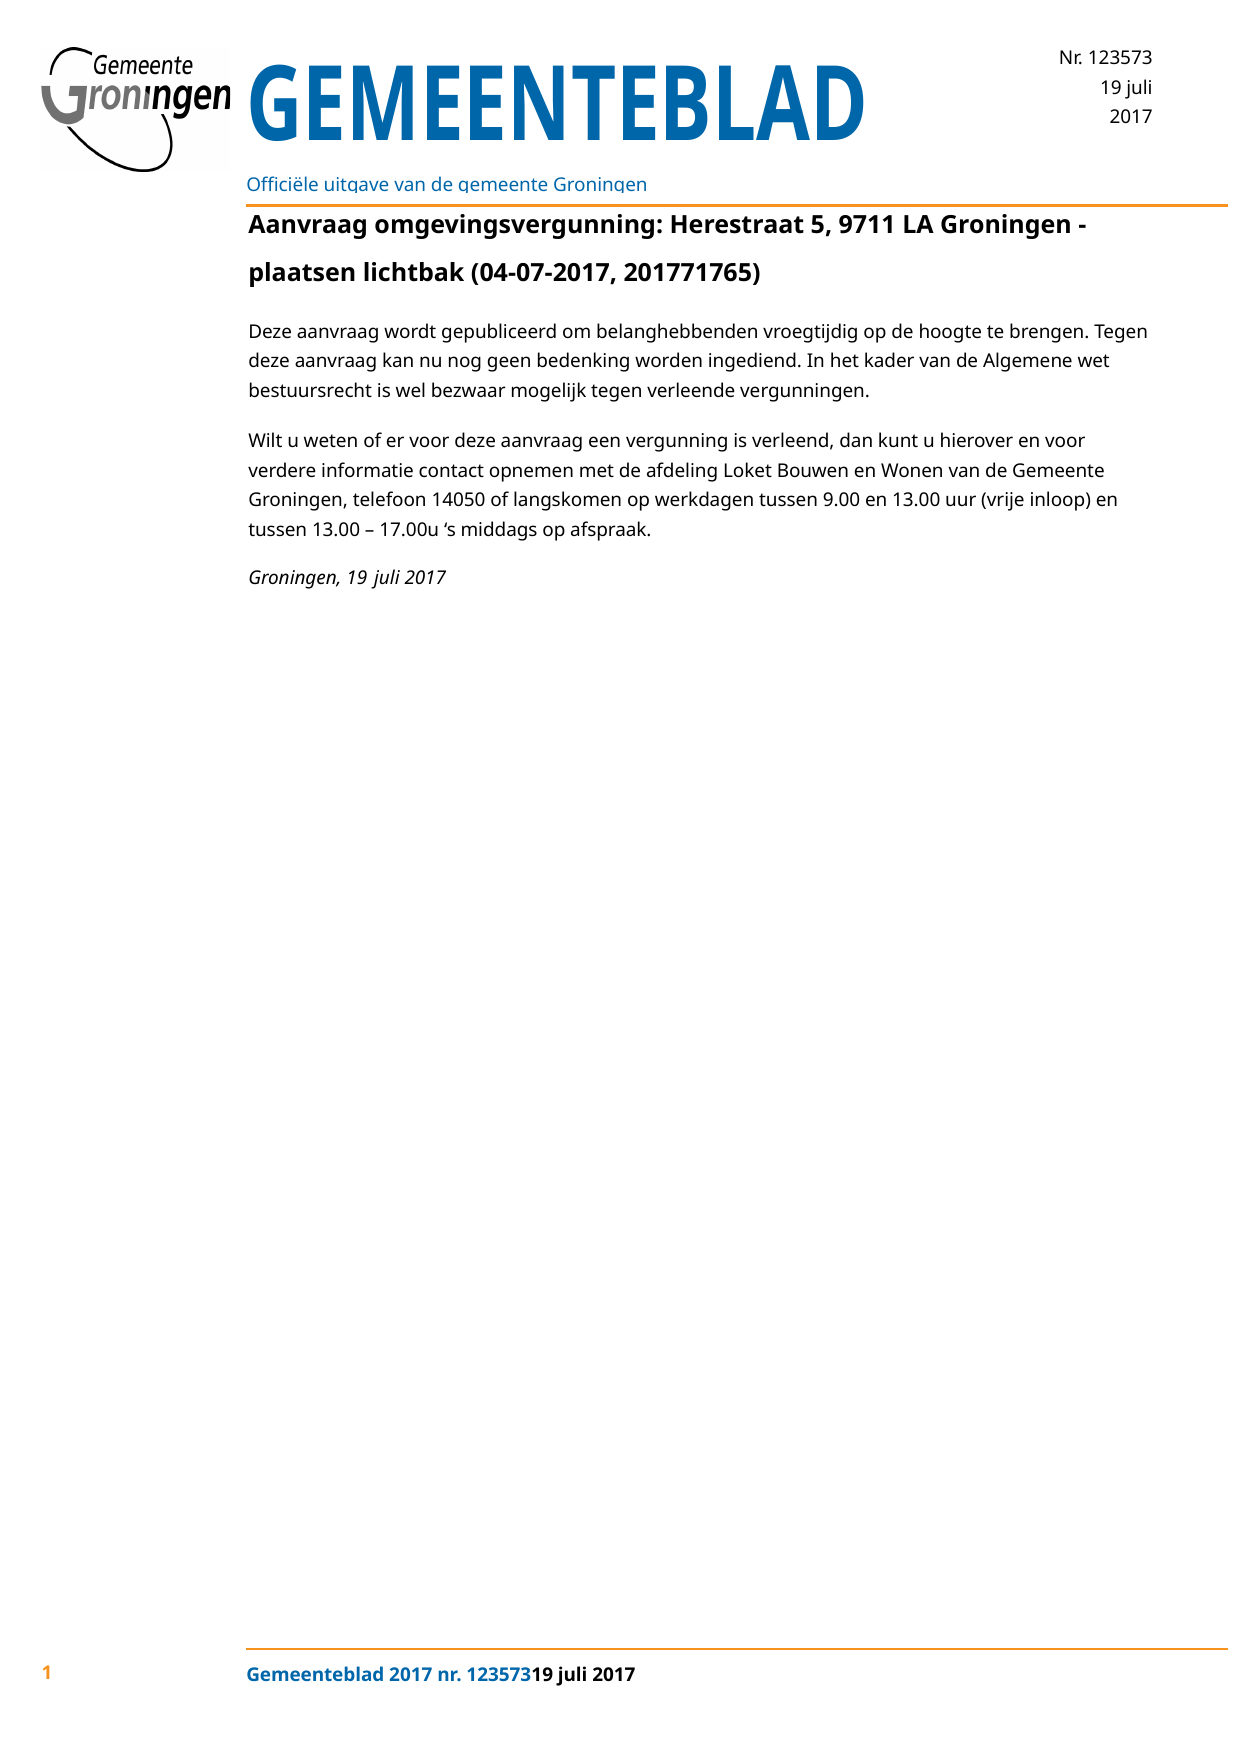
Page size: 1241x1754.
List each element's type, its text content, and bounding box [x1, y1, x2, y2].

text Deze aanvraag wordt gepubliceerd om belanghebbenden vroegtijdig op de hoogte te brengen. Tegen deze aanvraag kan nu nog geen bedenking worden ingediend. In het kader van de Algemene wet bestuursrecht is wel bezwaar mogelijk tegen verleende vergunningen. [248, 318, 1152, 403]
picture [41, 47, 231, 172]
text Wilt u weten of er voor deze aanvraag een vergunning is verleend, dan kunt u hierover en voor verdere informatie contact opnemen met de afdeling Loket Bouwen en Wonen van de Gemeente Groningen, telefoon 14050 of langskomen op werkdagen tussen 9.00 en 13.00 uur (vrije inloop) en tussen 13.00 – 17.00u ‘s middags op afspraak. [248, 427, 1152, 542]
text Aanvraag omgevingsvergunning: Herestraat 5, 9711 LA Groningen - plaatsen lichtbak (04-07-2017, 201771765) [248, 207, 1152, 288]
text Groningen, 19 juli 2017 [248, 564, 1152, 590]
